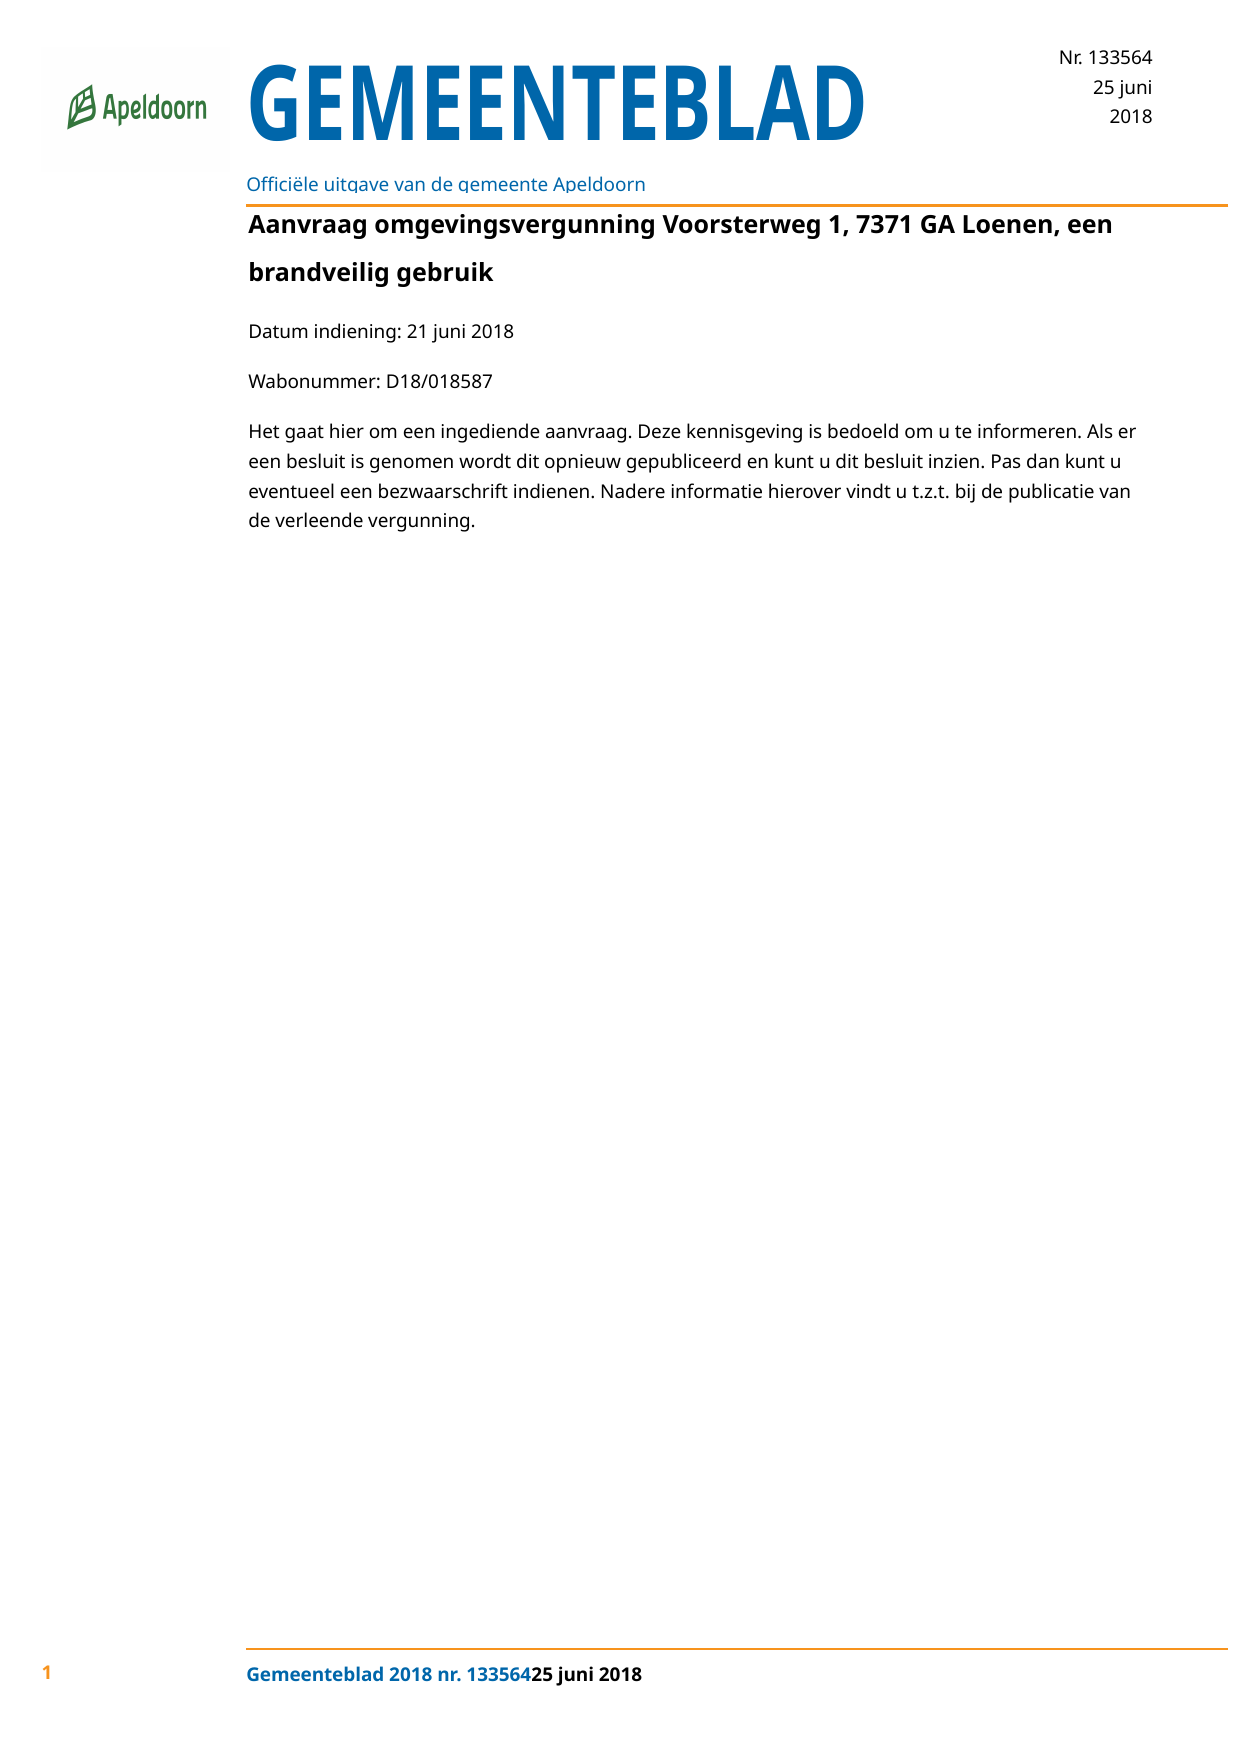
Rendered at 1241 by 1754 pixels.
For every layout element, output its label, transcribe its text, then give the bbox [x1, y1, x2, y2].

picture [41, 47, 231, 172]
text Wabonummer: D18/018587 [248, 368, 1152, 394]
text Aanvraag omgevingsvergunning Voorsterweg 1, 7371 GA Loenen, een brandveilig gebruik [248, 207, 1152, 288]
text Datum indiening: 21 juni 2018 [248, 318, 1152, 344]
text Het gaat hier om een ingediende aanvraag. Deze kennisgeving is bedoeld om u te informeren. Als er een besluit is genomen wordt dit opnieuw gepubliceerd en kunt u dit besluit inzien. Pas dan kunt u eventueel een bezwaarschrift indienen. Nadere informatie hierover vindt u t.z.t. bij de publicatie van de verleende vergunning. [248, 419, 1152, 533]
